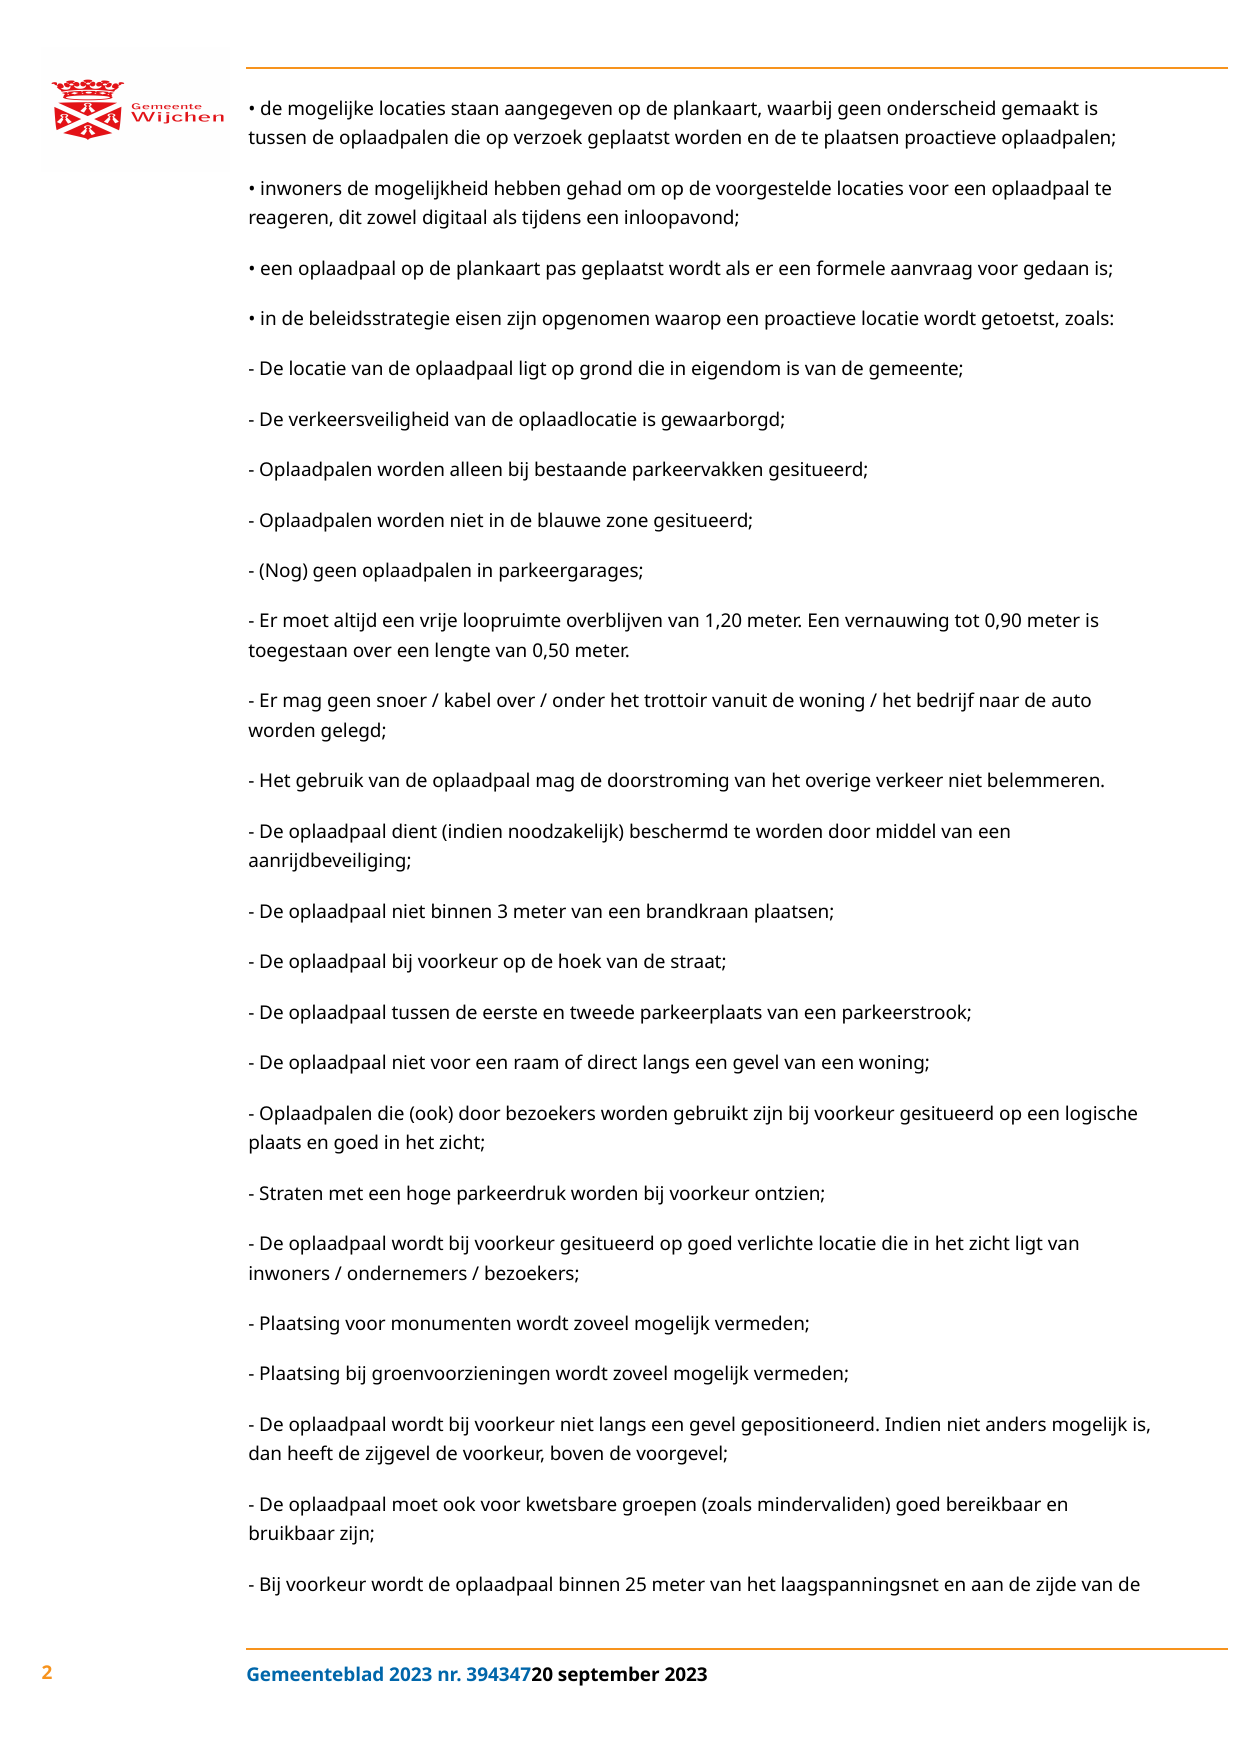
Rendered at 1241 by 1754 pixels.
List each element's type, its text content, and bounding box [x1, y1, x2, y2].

text - De oplaadpaal tussen de eerste en tweede parkeerplaats van een parkeerstrook; [248, 999, 1152, 1025]
text - Het gebruik van de oplaadpaal mag de doorstroming van het overige verkeer niet belemmeren. [248, 768, 1152, 793]
text • in de beleidsstrategie eisen zijn opgenomen waarop een proactieve locatie wordt getoetst, zoals: [248, 305, 1152, 331]
text - De verkeersveiligheid van de oplaadlocatie is gewaarborgd; [248, 406, 1152, 432]
text - De oplaadpaal wordt bij voorkeur gesitueerd op goed verlichte locatie die in het zicht ligt van inwoners / ondernemers / bezoekers; [248, 1230, 1152, 1286]
text - De oplaadpaal niet binnen 3 meter van een brandkraan plaatsen; [248, 898, 1152, 924]
text - Oplaadpalen die (ook) door bezoekers worden gebruikt zijn bij voorkeur gesitueerd op een logische plaats en goed in het zicht; [248, 1100, 1152, 1155]
text - (Nog) geen oplaadpalen in parkeergarages; [248, 557, 1152, 583]
text - De locatie van de oplaadpaal ligt op grond die in eigendom is van de gemeente; [248, 356, 1152, 381]
text - Bij voorkeur wordt de oplaadpaal binnen 25 meter van het laagspanningsnet en aan de zijde van de [248, 1571, 1152, 1597]
text - Straten met een hoge parkeerdruk worden bij voorkeur ontzien; [248, 1180, 1152, 1206]
text • een oplaadpaal op de plankaart pas geplaatst wordt als er een formele aanvraag voor gedaan is; [248, 255, 1152, 281]
text - Er mag geen snoer / kabel over / onder het trottoir vanuit de woning / het bedrijf naar de auto worden gelegd; [248, 688, 1152, 743]
picture [41, 47, 231, 172]
text - De oplaadpaal niet voor een raam of direct langs een gevel van een woning; [248, 1049, 1152, 1075]
text • inwoners de mogelijkheid hebben gehad om op de voorgestelde locaties voor een oplaadpaal te reageren, dit zowel digitaal als tijdens een inloopavond; [248, 175, 1152, 230]
text - Plaatsing bij groenvoorzieningen wordt zoveel mogelijk vermeden; [248, 1361, 1152, 1386]
text - Er moet altijd een vrije loopruimte overblijven van 1,20 meter. Een vernauwing tot 0,90 meter is toegestaan over een lengte van 0,50 meter. [248, 608, 1152, 663]
text - Oplaadpalen worden niet in de blauwe zone gesitueerd; [248, 507, 1152, 533]
text • de mogelijke locaties staan aangegeven op de plankaart, waarbij geen onderscheid gemaakt is tussen de oplaadpalen die op verzoek geplaatst worden en de te plaatsen proactieve oplaadpalen; [248, 95, 1152, 150]
text - De oplaadpaal bij voorkeur op de hoek van de straat; [248, 948, 1152, 974]
text - De oplaadpaal wordt bij voorkeur niet langs een gevel gepositioneerd. Indien niet anders mogelijk is, dan heeft de zijgevel de voorkeur, boven de voorgevel; [248, 1411, 1152, 1466]
text - Oplaadpalen worden alleen bij bestaande parkeervakken gesitueerd; [248, 456, 1152, 482]
text - De oplaadpaal moet ook voor kwetsbare groepen (zoals mindervaliden) goed bereikbaar en bruikbaar zijn; [248, 1491, 1152, 1546]
text - Plaatsing voor monumenten wordt zoveel mogelijk vermeden; [248, 1310, 1152, 1336]
text - De oplaadpaal dient (indien noodzakelijk) beschermd te worden door middel van een aanrijdbeveiliging; [248, 818, 1152, 873]
